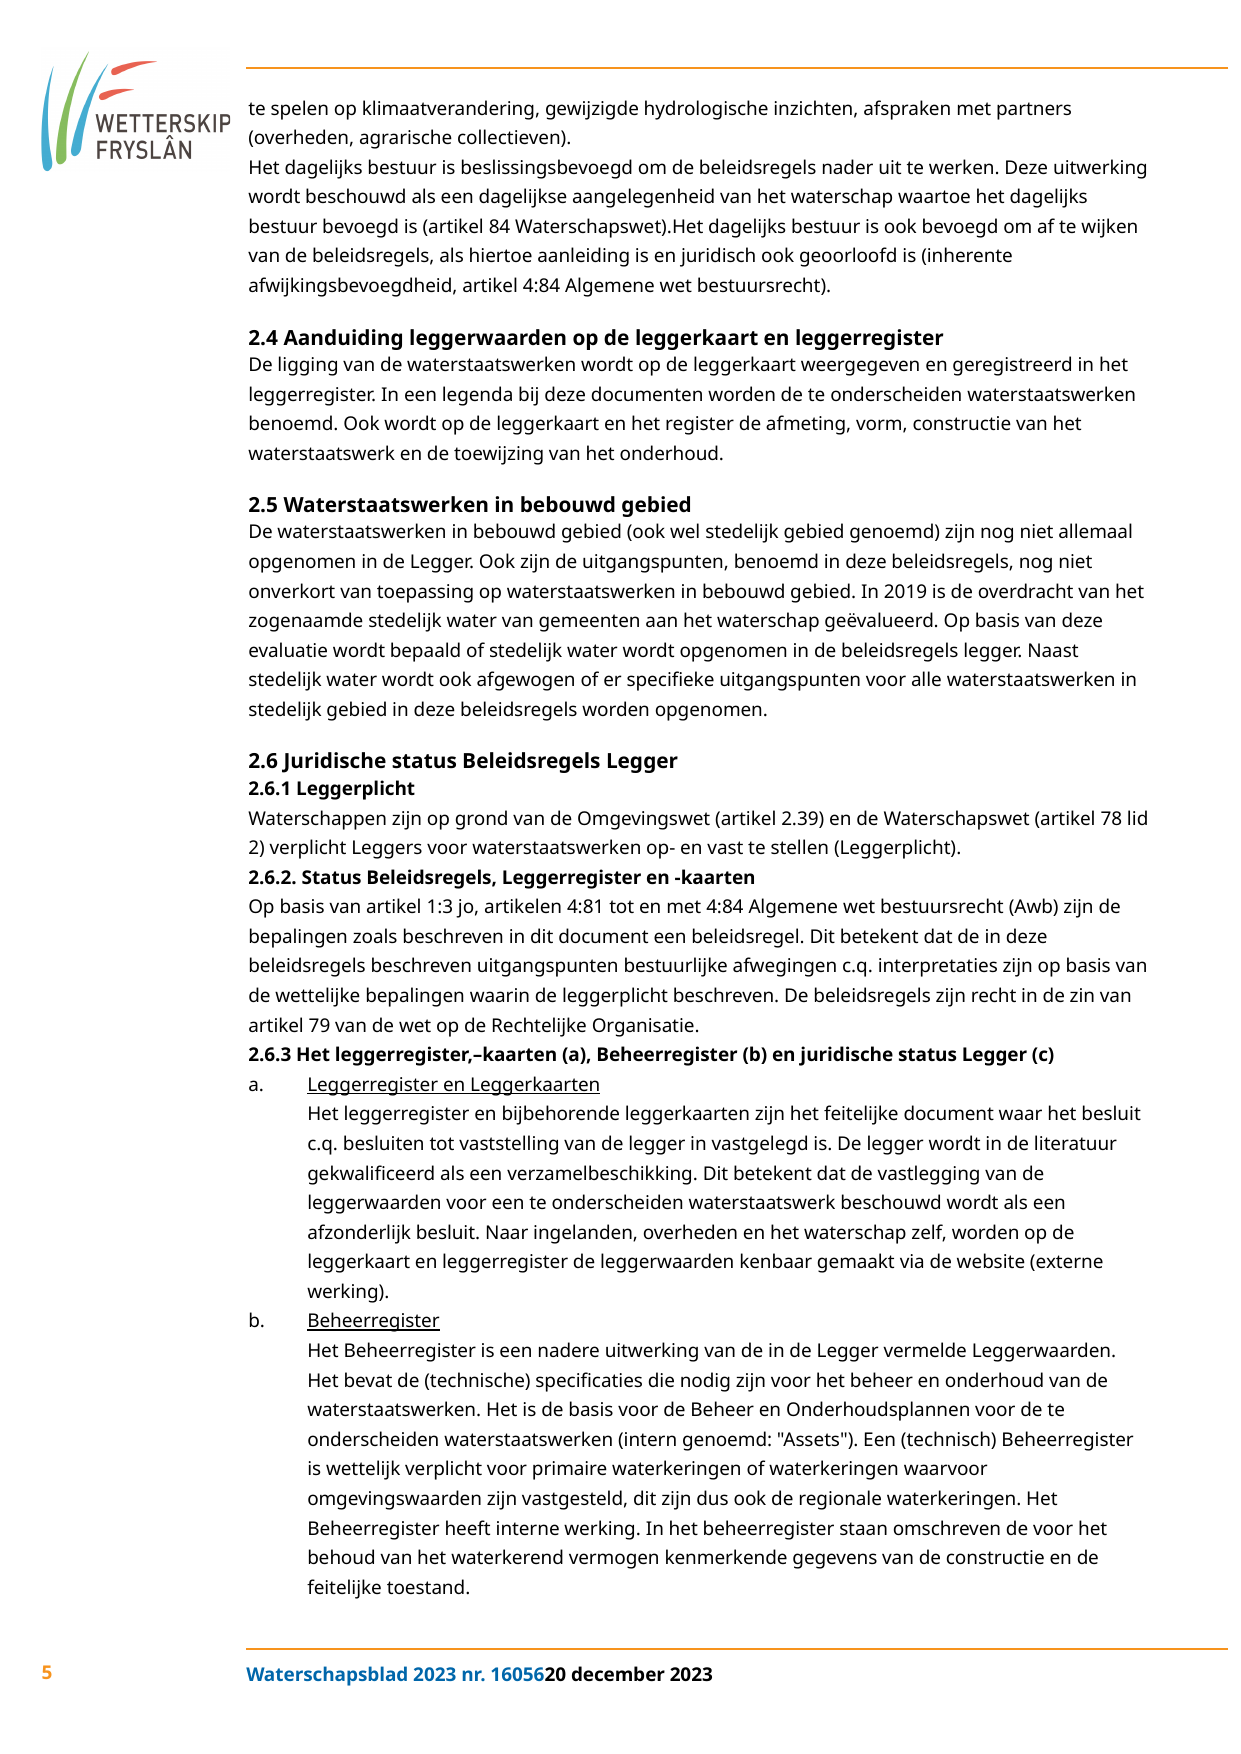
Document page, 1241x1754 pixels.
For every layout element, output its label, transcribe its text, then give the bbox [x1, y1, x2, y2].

text De waterstaatswerken in bebouwd gebied (ook wel stedelijk gebied genoemd) zijn nog niet allemaal opgenomen in de Legger. Ook zijn de uitgangspunten, benoemd in deze beleidsregels, nog niet onverkort van toepassing op waterstaatswerken in bebouwd gebied. In 2019 is de overdracht van het zogenaamde stedelijk water van gemeenten aan het waterschap geëvalueerd. Op basis van deze evaluatie wordt bepaald of stedelijk water wordt opgenomen in de beleidsregels legger. Naast stedelijk water wordt ook afgewogen of er specifieke uitgangspunten voor alle waterstaatswerken in stedelijk gebied in deze beleidsregels worden opgenomen. [248, 519, 1152, 722]
text Waterschappen zijn op grond van de Omgevingswet (artikel 2.39) en de Waterschapswet (artikel 78 lid 2) verplicht Leggers voor waterstaatswerken op- en vast te stellen (Leggerplicht). [248, 805, 1152, 860]
text De ligging van de waterstaatswerken wordt op de leggerkaart weergegeven en geregistreerd in het leggerregister. In een legenda bij deze documenten worden de te onderscheiden waterstaatswerken benoemd. Ook wordt op de leggerkaart en het register de afmeting, vorm, constructie van het waterstaatswerk en de toewijzing van het onderhoud. [248, 351, 1152, 466]
picture [41, 47, 231, 172]
text te spelen op klimaatverandering, gewijzigde hydrologische inzichten, afspraken met partners (overheden, agrarische collectieven). [248, 95, 1152, 150]
text 2.4 Aanduiding leggerwaarden op de leggerkaart en leggerregister [248, 323, 1152, 351]
text 2.6.2. Status Beleidsregels, Leggerregister en -kaarten [248, 864, 1152, 889]
text 2.5 Waterstaatswerken in bebouwd gebied [248, 490, 1152, 519]
text 2.6 Juridische status Beleidsregels Legger [248, 747, 1152, 775]
text 2.6.3 Het leggerregister,–kaarten (a), Beheerregister (b) en juridische status Legger (c) [248, 1041, 1152, 1067]
text Het dagelijks bestuur is beslissingsbevoegd om de beleidsregels nader uit te werken. Deze uitwerking wordt beschouwd als een dagelijkse aangelegenheid van het waterschap waartoe het dagelijks bestuur bevoegd is (artikel 84 Waterschapswet).Het dagelijks bestuur is ook bevoegd om af te wijken van de beleidsregels, als hiertoe aanleiding is en juridisch ook geoorloofd is (inherente afwijkingsbevoegdheid, artikel 4:84 Algemene wet bestuursrecht). [248, 154, 1152, 298]
list Het Beheerregister is een nadere uitwerking van de in de Legger vermelde Leggerwaarden. Het bevat de (technische) specificaties die nodig zijn voor het beheer en onderhoud van de waterstaatswerken. Het is de basis voor de Beheer en Onderhoudsplannen voor de te onderscheiden waterstaatswerken (intern genoemd: "Assets"). Een (technisch) Beheerregister is wettelijk verplicht voor primaire waterkeringen of waterkeringen waarvoor omgevingswaarden zijn vastgesteld, dit zijn dus ook de regionale waterkeringen. Het Beheerregister heeft interne werking. In het beheerregister staan omschreven de voor het behoud van het waterkerend vermogen kenmerkende gegevens van de constructie en de feitelijke toestand. [248, 1337, 1152, 1599]
text Op basis van artikel 1:3 jo, artikelen 4:81 tot en met 4:84 Algemene wet bestuursrecht (Awb) zijn de bepalingen zoals beschreven in dit document een beleidsregel. Dit betekent dat de in deze beleidsregels beschreven uitgangspunten bestuurlijke afwegingen c.q. interpretaties zijn op basis van de wettelijke bepalingen waarin de leggerplicht beschreven. De beleidsregels zijn recht in de zin van artikel 79 van de wet op de Rechtelijke Organisatie. [248, 893, 1152, 1037]
list Beheerregister [248, 1308, 1152, 1333]
text 2.6.1 Leggerplicht [248, 775, 1152, 801]
list Het leggerregister en bijbehorende leggerkaarten zijn het feitelijke document waar het besluit c.q. besluiten tot vaststelling van de legger in vastgelegd is. De legger wordt in de literatuur gekwalificeerd als een verzamelbeschikking. Dit betekent dat de vastlegging van de leggerwaarden voor een te onderscheiden waterstaatswerk beschouwd wordt als een afzonderlijk besluit. Naar ingelanden, overheden en het waterschap zelf, worden op de leggerkaart en leggerregister de leggerwaarden kenbaar gemaakt via de website (externe werking). [248, 1101, 1152, 1304]
list Leggerregister en Leggerkaarten [248, 1071, 1152, 1097]
